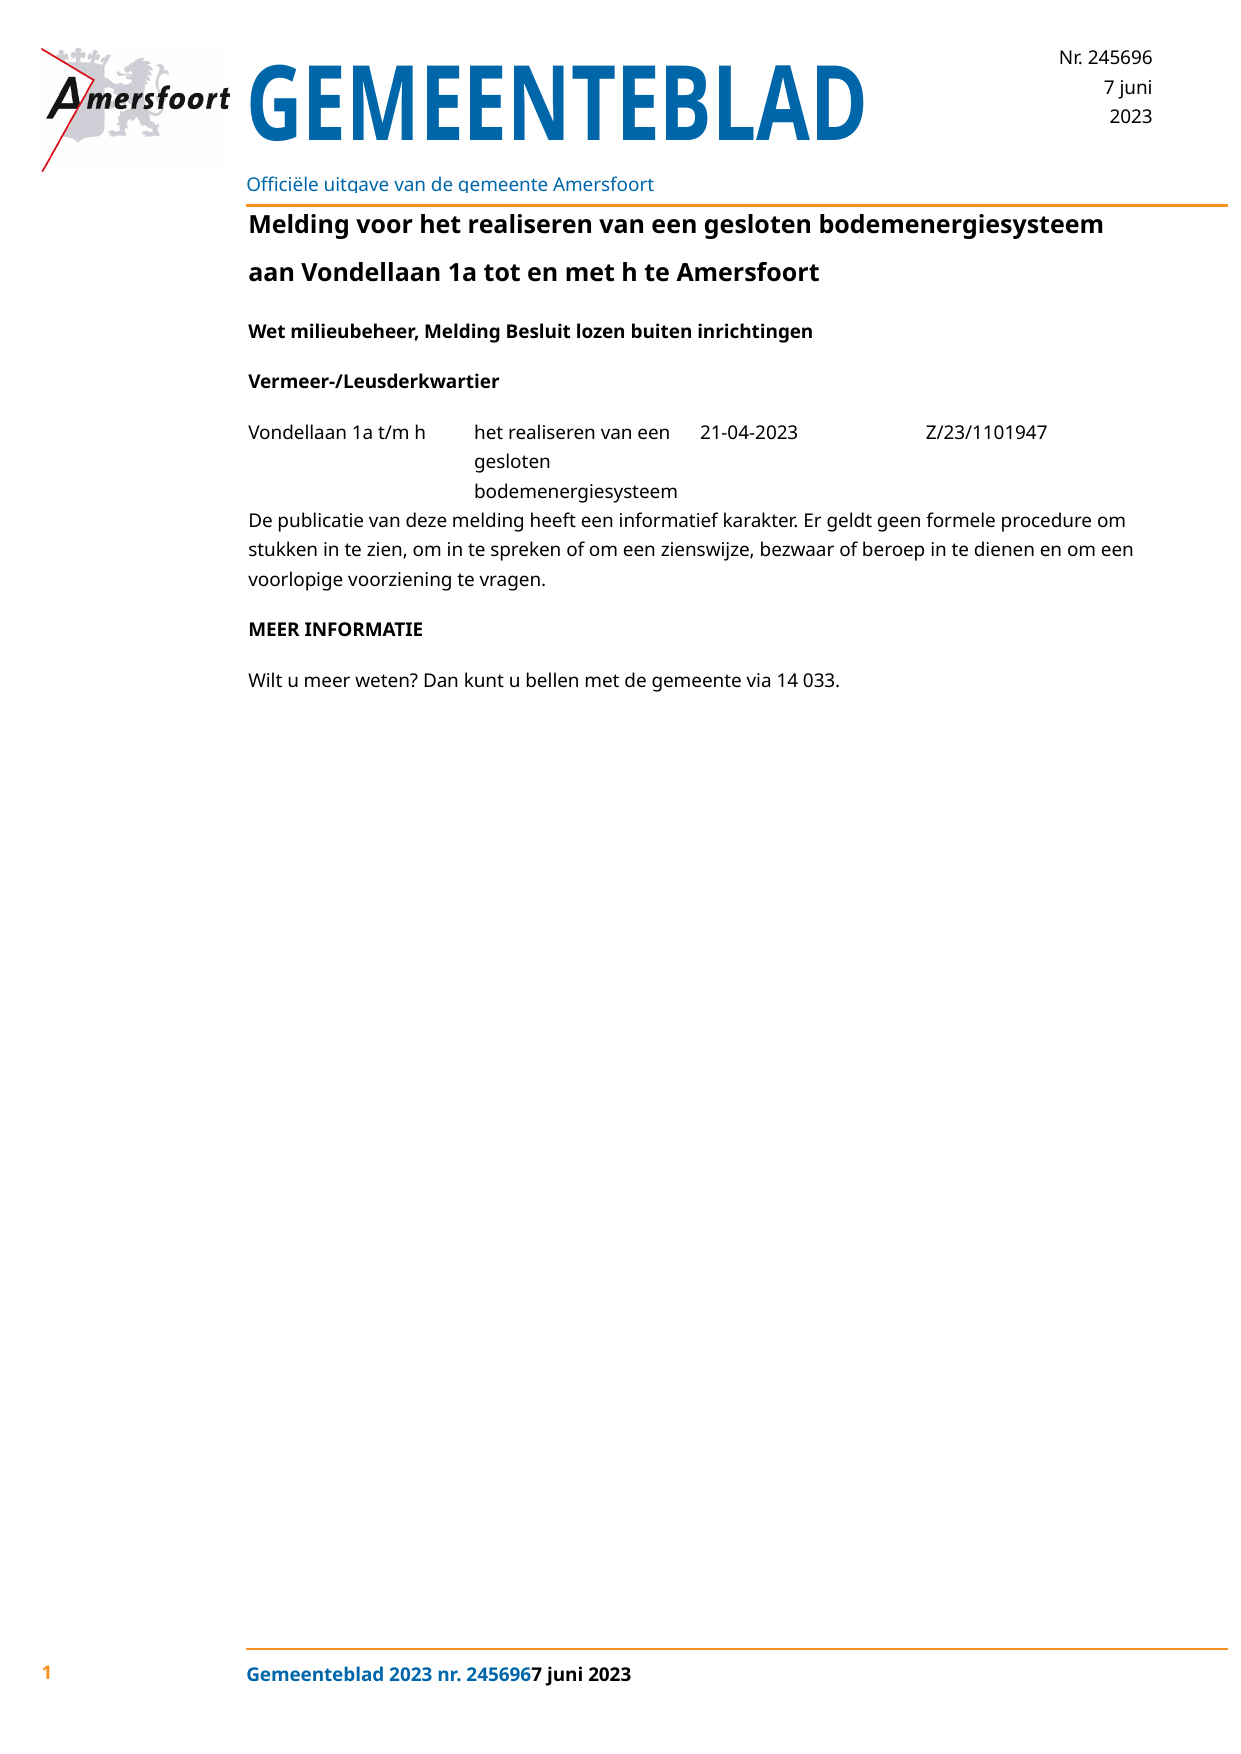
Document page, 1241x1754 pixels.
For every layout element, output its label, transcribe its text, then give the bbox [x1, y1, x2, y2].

table_header 21-04-2023 [700, 419, 926, 504]
text MEER INFORMATIE [248, 617, 1152, 642]
table_header het realiseren van een gesloten bodemenergiesysteem [474, 419, 700, 504]
text Melding voor het realiseren van een gesloten bodemenergiesysteem aan Vondellaan 1a tot en met h te Amersfoort [248, 207, 1152, 288]
table_header Vondellaan 1a t/m h [248, 419, 474, 504]
text Wilt u meer weten? Dan kunt u bellen met de gemeente via 14 033. [248, 667, 1152, 693]
text Wet milieubeheer, Melding Besluit lozen buiten inrichtingen [248, 318, 1152, 344]
text Vermeer-/Leusderkwartier [248, 368, 1152, 394]
text De publicatie van deze melding heeft een informatief karakter. Er geldt geen formele procedure om stukken in te zien, om in te spreken of om een zienswijze, bezwaar of beroep in te dienen en om een voorlopige voorziening te vragen. [248, 507, 1152, 592]
table_header Z/23/1101947 [926, 419, 1152, 504]
picture [41, 47, 231, 172]
